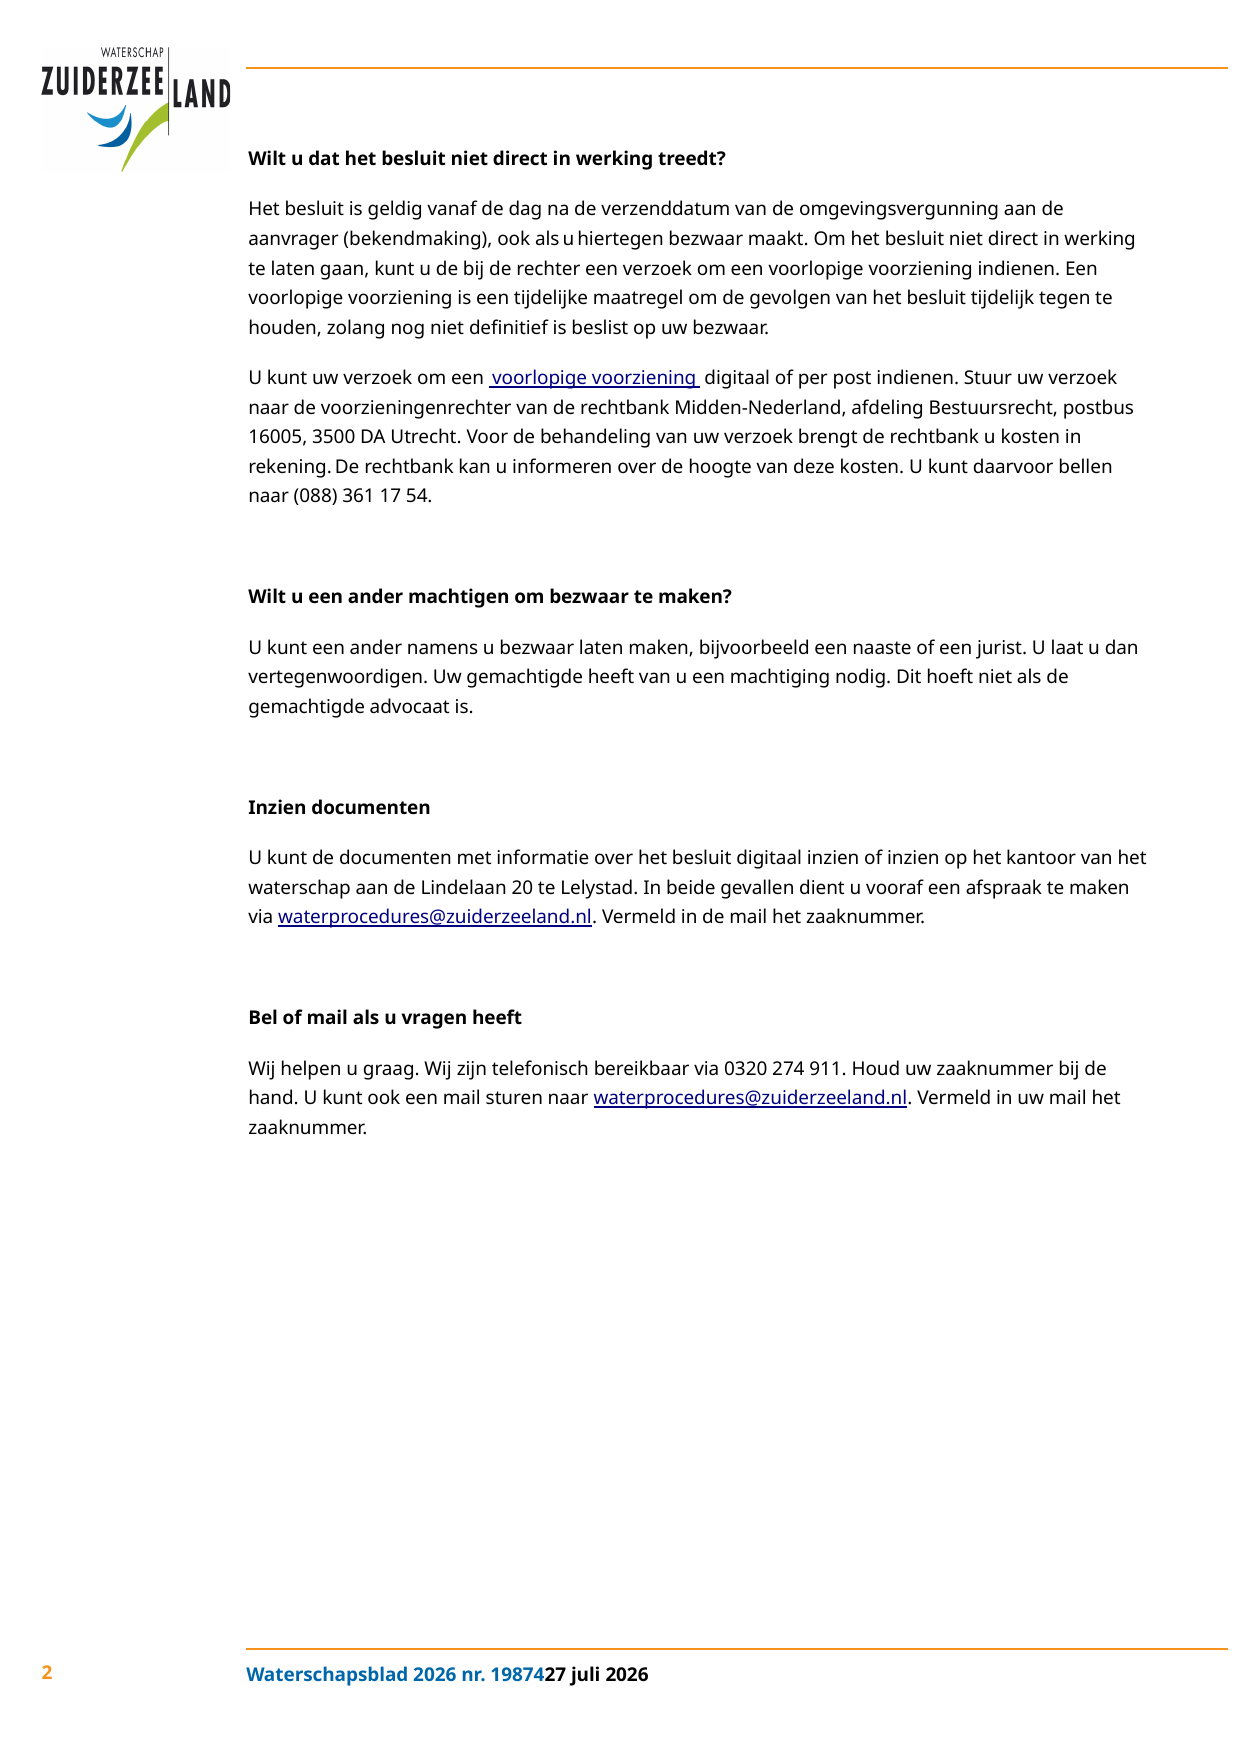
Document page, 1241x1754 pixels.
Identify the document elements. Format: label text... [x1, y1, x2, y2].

text Wilt u een ander machtigen om bezwaar te maken? [248, 583, 1152, 609]
text Bel of mail als u vragen heeft [248, 1004, 1152, 1030]
text Inzien documenten [248, 794, 1152, 820]
text U kunt uw verzoek om een voorlopige voorziening digitaal of per post indienen. Stuur uw verzoek naar de voorzieningenrechter van de rechtbank Midden-Nederland, afdeling Bestuursrecht, postbus 16005, 3500 DA Utrecht. Voor de behandeling van uw verzoek brengt de rechtbank u kosten in rekening. De rechtbank kan u informeren over de hoogte van deze kosten. U kunt daarvoor bellen naar (088) 361 17 54. [248, 364, 1152, 508]
text Wilt u dat het besluit niet direct in werking treedt? [248, 145, 1152, 171]
text U kunt een ander namens u bezwaar laten maken, bijvoorbeeld een naaste of een jurist. U laat u dan vertegenwoordigen. Uw gemachtigde heeft van u een machtiging nodig. Dit hoeft niet als de gemachtigde advocaat is. [248, 634, 1152, 719]
text Wij helpen u graag. Wij zijn telefonisch bereikbaar via 0320 274 911. Houd uw zaaknummer bij de hand. U kunt ook een mail sturen naar waterprocedures@zuiderzeeland.nl. Vermeld in uw mail het zaaknummer. [248, 1055, 1152, 1140]
picture [41, 47, 231, 172]
text U kunt de documenten met informatie over het besluit digitaal inzien of inzien op het kantoor van het waterschap aan de Lindelaan 20 te Lelystad. In beide gevallen dient u vooraf een afspraak te maken via waterprocedures@zuiderzeeland.nl. Vermeld in de mail het zaaknummer. [248, 844, 1152, 929]
text Het besluit is geldig vanaf de dag na de verzenddatum van de omgevingsvergunning aan de aanvrager (bekendmaking), ook als u hiertegen bezwaar maakt. Om het besluit niet direct in werking te laten gaan, kunt u de bij de rechter een verzoek om een voorlopige voorziening indienen. Een voorlopige voorziening is een tijdelijke maatregel om de gevolgen van het besluit tijdelijk tegen te houden, zolang nog niet definitief is beslist op uw bezwaar. [248, 196, 1152, 340]
